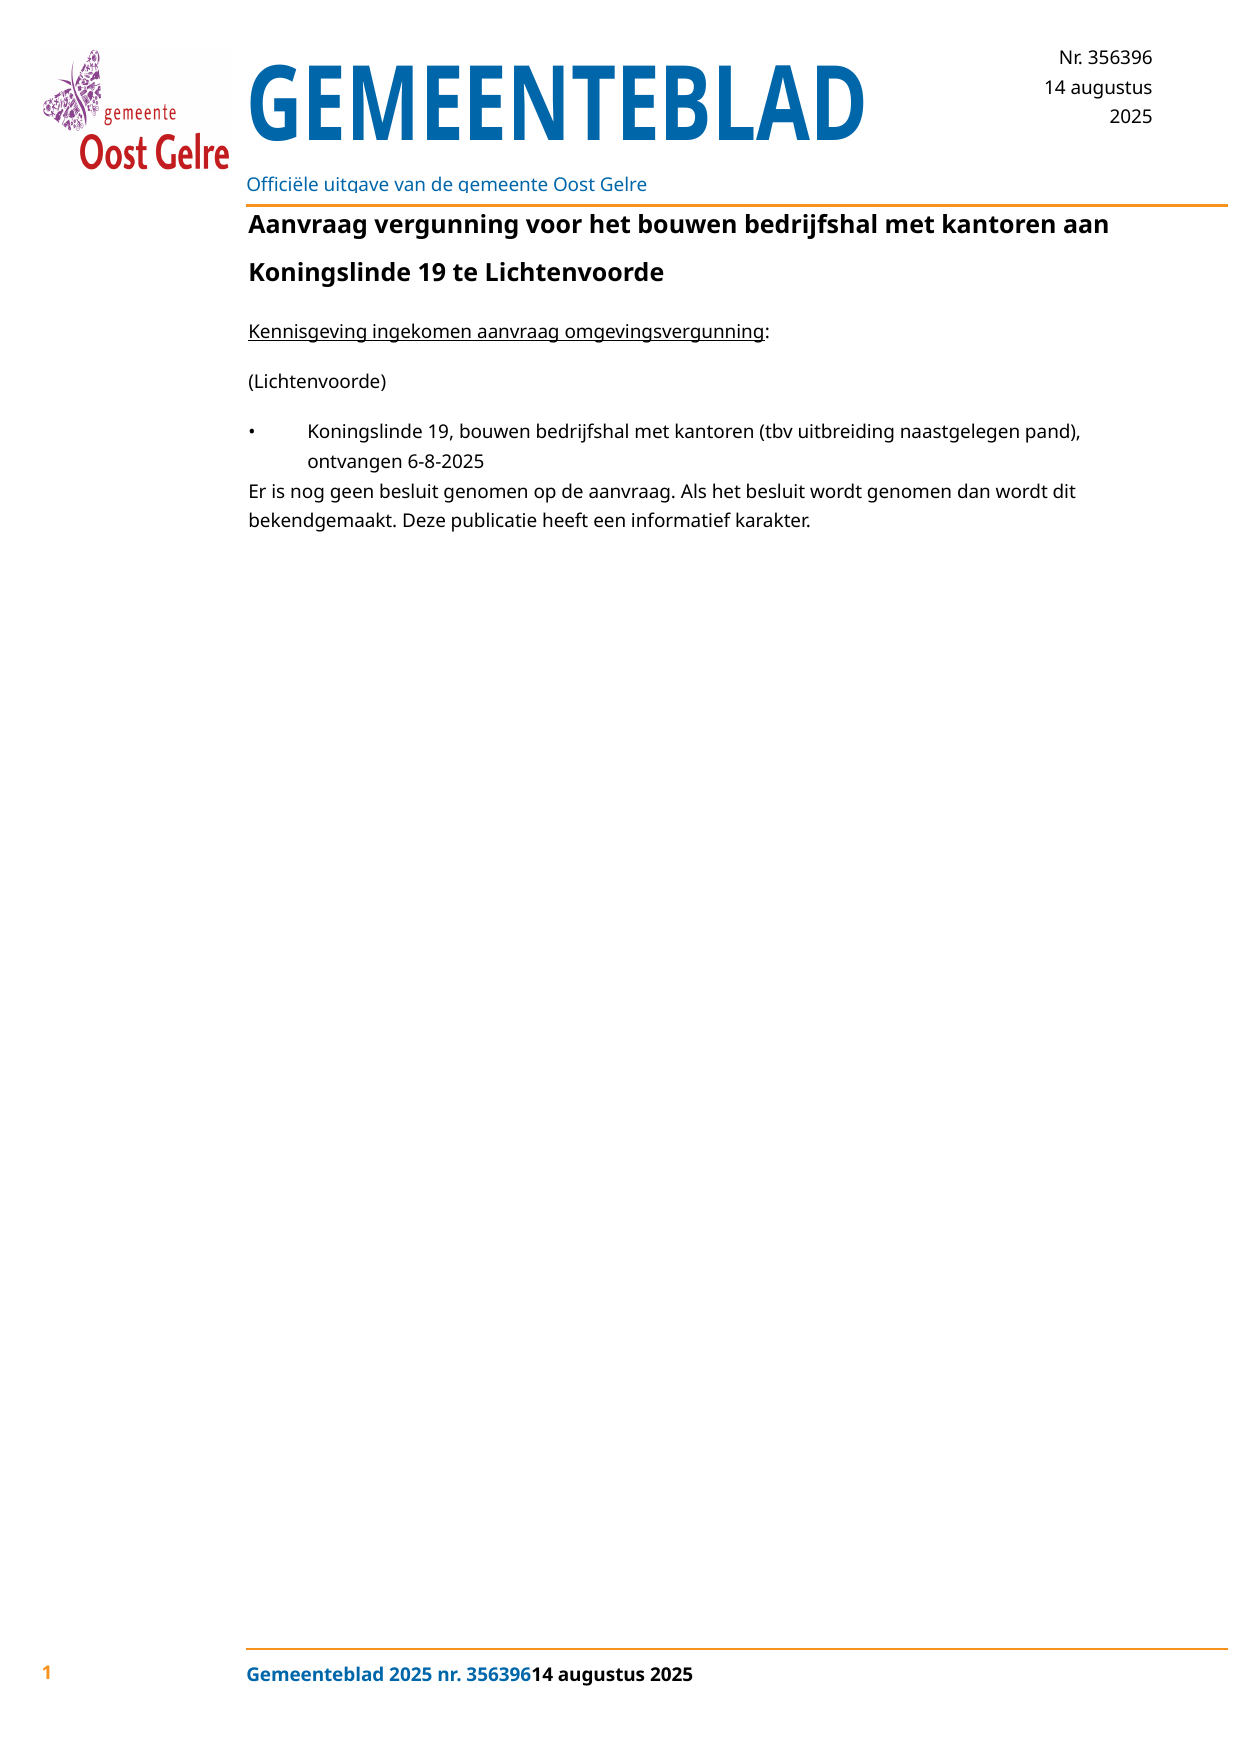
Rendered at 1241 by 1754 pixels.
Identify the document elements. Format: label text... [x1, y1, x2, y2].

text (Lichtenvoorde) [248, 368, 1152, 394]
picture [41, 47, 231, 172]
text Er is nog geen besluit genomen op de aanvraag. Als het besluit wordt genomen dan wordt dit bekendgemaakt. Deze publicatie heeft een informatief karakter. [248, 478, 1152, 533]
text Aanvraag vergunning voor het bouwen bedrijfshal met kantoren aan Koningslinde 19 te Lichtenvoorde [248, 207, 1152, 288]
list Koningslinde 19, bouwen bedrijfshal met kantoren (tbv uitbreiding naastgelegen pand), ontvangen 6-8-2025 [248, 419, 1152, 474]
text Kennisgeving ingekomen aanvraag omgevingsvergunning: [248, 318, 1152, 344]
